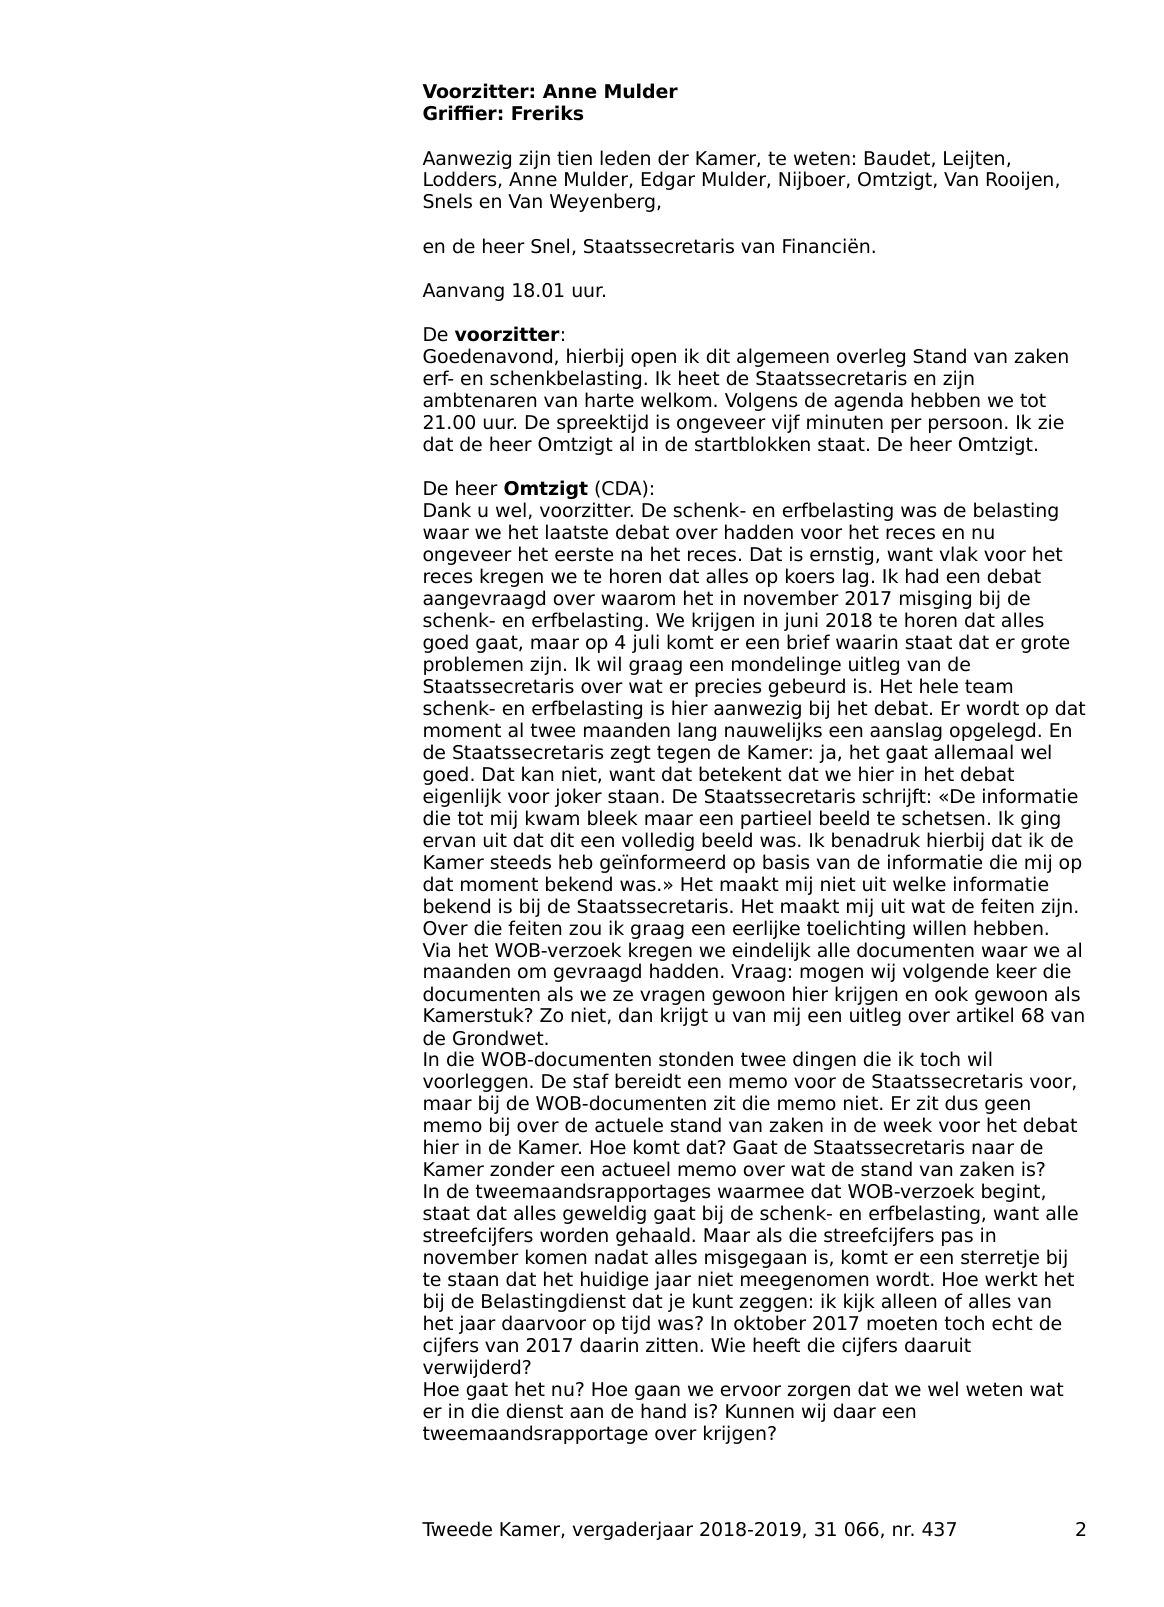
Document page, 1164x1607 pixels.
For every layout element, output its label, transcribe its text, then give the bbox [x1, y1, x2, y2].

text Hoe gaat het nu? Hoe gaan we ervoor zorgen dat we wel weten wat er in die dienst aan de hand is? Kunnen wij daar een tweemaandsrapportage over krijgen? [422, 1379, 1087, 1445]
text Via het WOB-verzoek kregen we eindelijk alle documenten waar we al maanden om gevraagd hadden. Vraag: mogen wij volgende keer die documenten als we ze vragen gewoon hier krijgen en ook gewoon als Kamerstuk? Zo niet, dan krijgt u van mij een uitleg over artikel 68 van de Grondwet. [422, 939, 1087, 1049]
text en de heer Snel, Staatssecretaris van Financiën. [422, 236, 1087, 257]
text In die WOB-documenten stonden twee dingen die ik toch wil voorleggen. De staf bereidt een memo voor de Staatssecretaris voor, maar bij de WOB-documenten zit die memo niet. Er zit dus geen memo bij over de actuele stand van zaken in de week voor het debat hier in de Kamer. Hoe komt dat? Gaat de Staatssecretaris naar de Kamer zonder een actueel memo over wat de stand van zaken is? [422, 1049, 1087, 1181]
text Voorzitter: Anne Mulder [422, 81, 1087, 103]
text In de tweemaandsrapportages waarmee dat WOB-verzoek begint, staat dat alles geweldig gaat bij de schenk- en erfbelasting, want alle streefcijfers worden gehaald. Maar als die streefcijfers pas in november komen nadat alles misgegaan is, komt er een sterretje bij te staan dat het huidige jaar niet meegenomen wordt. Hoe werkt het bij de Belastingdienst dat je kunt zeggen: ik kijk alleen of alles van het jaar daarvoor op tijd was? In oktober 2017 moeten toch echt de cijfers van 2017 daarin zitten. Wie heeft die cijfers daaruit verwijderd? [422, 1181, 1087, 1379]
text Dank u wel, voorzitter. De schenk- en erfbelasting was de belasting waar we het laatste debat over hadden voor het reces en nu ongeveer het eerste na het reces. Dat is ernstig, want vlak voor het reces kregen we te horen dat alles op koers lag. Ik had een debat aangevraagd over waarom het in november 2017 misging bij de schenk- en erfbelasting. We krijgen in juni 2018 te horen dat alles goed gaat, maar op 4 juli komt er een brief waarin staat dat er grote problemen zijn. Ik wil graag een mondelinge uitleg van de Staatssecretaris over wat er precies gebeurd is. Het hele team schenk- en erfbelasting is hier aanwezig bij het debat. Er wordt op dat moment al twee maanden lang nauwelijks een aanslag opgelegd. En de Staatssecretaris zegt tegen de Kamer: ja, het gaat allemaal wel goed. Dat kan niet, want dat betekent dat we hier in het debat eigenlijk voor joker staan. De Staatssecretaris schrijft: «De informatie die tot mij kwam bleek maar een partieel beeld te schetsen. Ik ging ervan uit dat dit een volledig beeld was. Ik benadruk hierbij dat ik de Kamer steeds heb geïnformeerd op basis van de informatie die mij op dat moment bekend was.» Het maakt mij niet uit welke informatie bekend is bij de Staatssecretaris. Het maakt mij uit wat de feiten zijn. Over die feiten zou ik graag een eerlijke toelichting willen hebben. [422, 500, 1087, 939]
text De voorzitter: [422, 324, 1087, 346]
text Griffier: Freriks [422, 103, 1087, 125]
text Goedenavond, hierbij open ik dit algemeen overleg Stand van zaken erf- en schenkbelasting. Ik heet de Staatssecretaris en zijn ambtenaren van harte welkom. Volgens de agenda hebben we tot 21.00 uur. De spreektijd is ongeveer vijf minuten per persoon. Ik zie dat de heer Omtzigt al in de startblokken staat. De heer Omtzigt. [422, 346, 1087, 456]
text Aanvang 18.01 uur. [422, 280, 1087, 302]
text De heer Omtzigt (CDA): [422, 478, 1087, 500]
text Aanwezig zijn tien leden der Kamer, te weten: Baudet, Leijten, Lodders, Anne Mulder, Edgar Mulder, Nijboer, Omtzigt, Van Rooijen, Snels en Van Weyenberg, [422, 147, 1087, 213]
